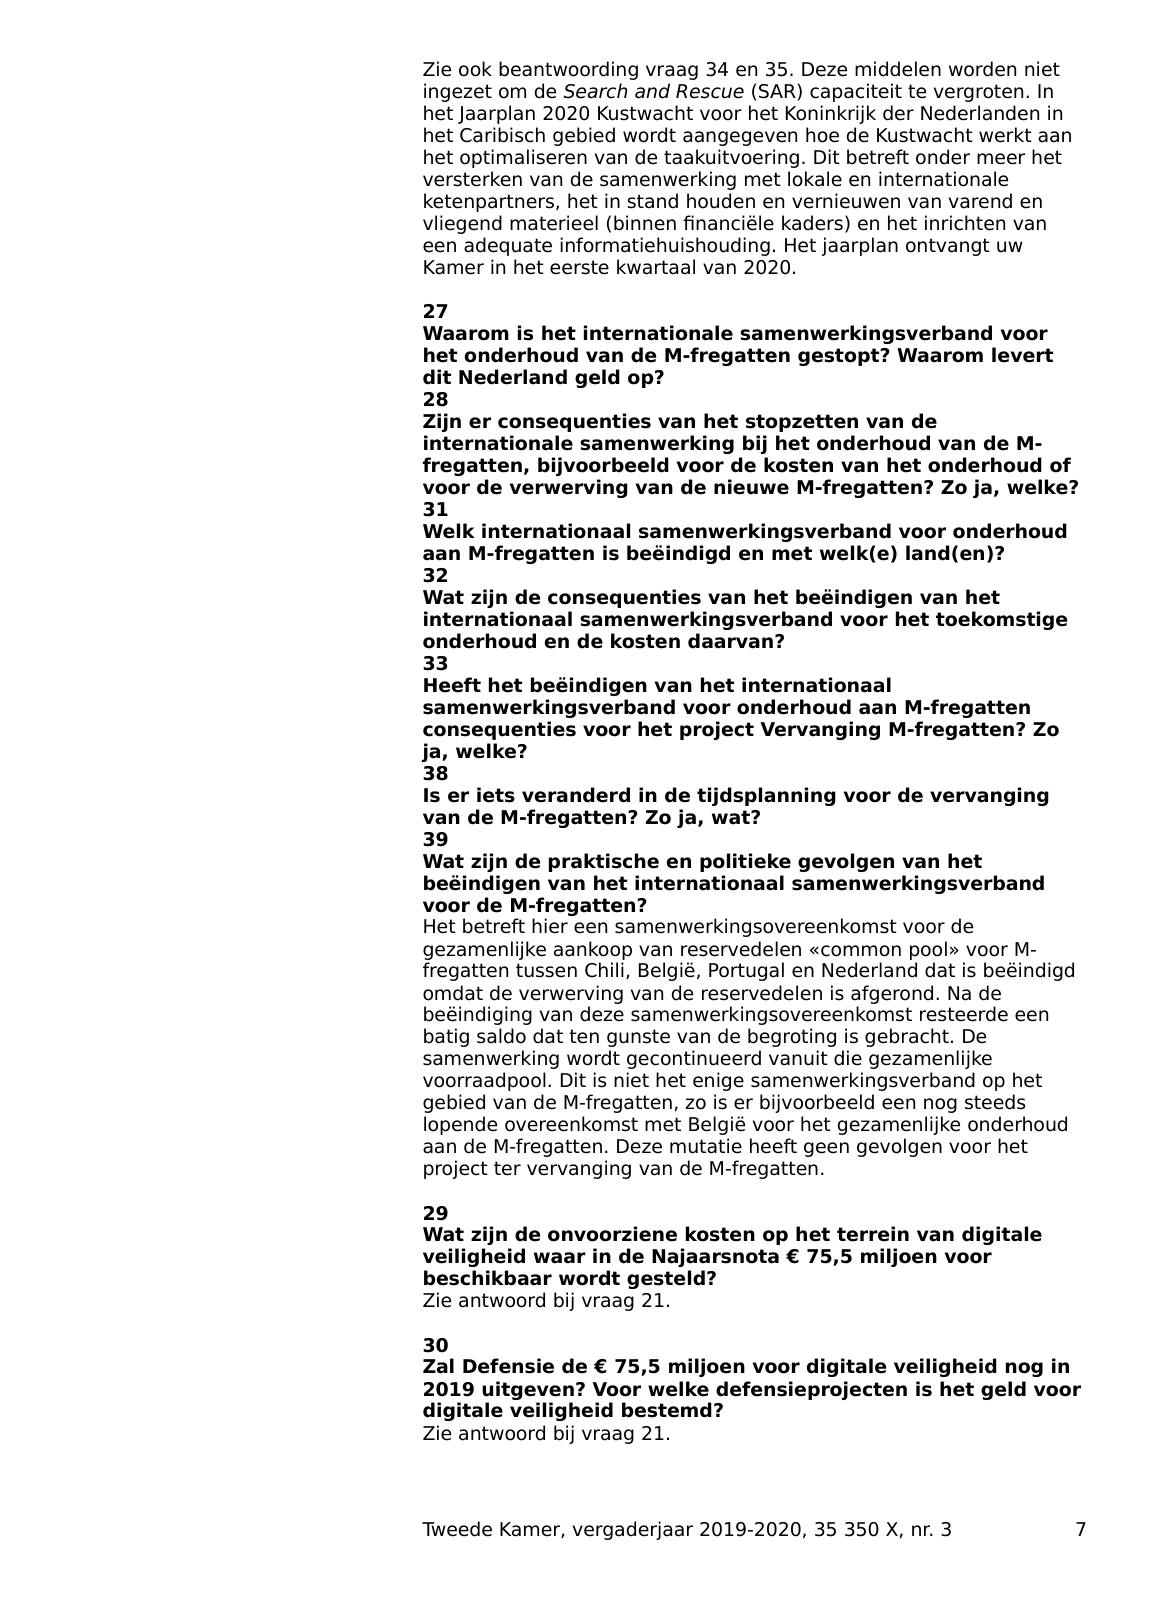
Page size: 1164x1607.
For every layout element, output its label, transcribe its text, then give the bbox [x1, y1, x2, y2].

text 28 [422, 389, 1087, 411]
text Het betreft hier een samenwerkingsovereenkomst voor de gezamenlijke aankoop van reservedelen «common pool» voor M-fregatten tussen Chili, België, Portugal en Nederland dat is beëindigd omdat de verwerving van de reservedelen is afgerond. Na de beëindiging van deze samenwerkingsovereenkomst resteerde een batig saldo dat ten gunste van de begroting is gebracht. De samenwerking wordt gecontinueerd vanuit die gezamenlijke voorraadpool. Dit is niet het enige samenwerkingsverband op het gebied van de M-fregatten, zo is er bijvoorbeeld een nog steeds lopende overeenkomst met België voor het gezamenlijke onderhoud aan de M-fregatten. Deze mutatie heeft geen gevolgen voor het project ter vervanging van de M-fregatten. [422, 916, 1087, 1180]
text Heeft het beëindigen van het internationaal samenwerkingsverband voor onderhoud aan M-fregatten consequenties voor het project Vervanging M-fregatten? Zo ja, welke? [422, 675, 1087, 763]
text Wat zijn de praktische en politieke gevolgen van het beëindigen van het internationaal samenwerkingsverband voor de M-fregatten? [422, 851, 1087, 916]
text 27 [422, 301, 1087, 323]
text 38 [422, 763, 1087, 784]
text Waarom is het internationale samenwerkingsverband voor het onderhoud van de M-fregatten gestopt? Waarom levert dit Nederland geld op? [422, 323, 1087, 389]
text 32 [422, 565, 1087, 587]
text 33 [422, 653, 1087, 675]
text Zijn er consequenties van het stopzetten van de internationale samenwerking bij het onderhoud van de M-fregatten, bijvoorbeeld voor de kosten van het onderhoud of voor de verwerving van de nieuwe M-fregatten? Zo ja, welke? [422, 411, 1087, 499]
text Zie ook beantwoording vraag 34 en 35. Deze middelen worden niet ingezet om de Search and Rescue (SAR) capaciteit te vergroten. In het Jaarplan 2020 Kustwacht voor het Koninkrijk der Nederlanden in het Caribisch gebied wordt aangegeven hoe de Kustwacht werkt aan het optimaliseren van de taakuitvoering. Dit betreft onder meer het versterken van de samenwerking met lokale en internationale ketenpartners, het in stand houden en vernieuwen van varend en vliegend materieel (binnen financiële kaders) en het inrichten van een adequate informatiehuishouding. Het jaarplan ontvangt uw Kamer in het eerste kwartaal van 2020. [422, 59, 1087, 279]
text 39 [422, 828, 1087, 851]
text Is er iets veranderd in de tijdsplanning voor de vervanging van de M-fregatten? Zo ja, wat? [422, 784, 1087, 828]
text 30 [422, 1334, 1087, 1356]
text Zie antwoord bij vraag 21. [422, 1290, 1087, 1312]
text 29 [422, 1202, 1087, 1224]
text Zal Defensie de € 75,5 miljoen voor digitale veiligheid nog in 2019 uitgeven? Voor welke defensieprojecten is het geld voor digitale veiligheid bestemd? [422, 1356, 1087, 1422]
text 31 [422, 499, 1087, 521]
text Wat zijn de onvoorziene kosten op het terrein van digitale veiligheid waar in de Najaarsnota € 75,5 miljoen voor beschikbaar wordt gesteld? [422, 1224, 1087, 1290]
text Zie antwoord bij vraag 21. [422, 1422, 1087, 1444]
text Welk internationaal samenwerkingsverband voor onderhoud aan M-fregatten is beëindigd en met welk(e) land(en)? [422, 521, 1087, 565]
text Wat zijn de consequenties van het beëindigen van het internationaal samenwerkingsverband voor het toekomstige onderhoud en de kosten daarvan? [422, 587, 1087, 653]
